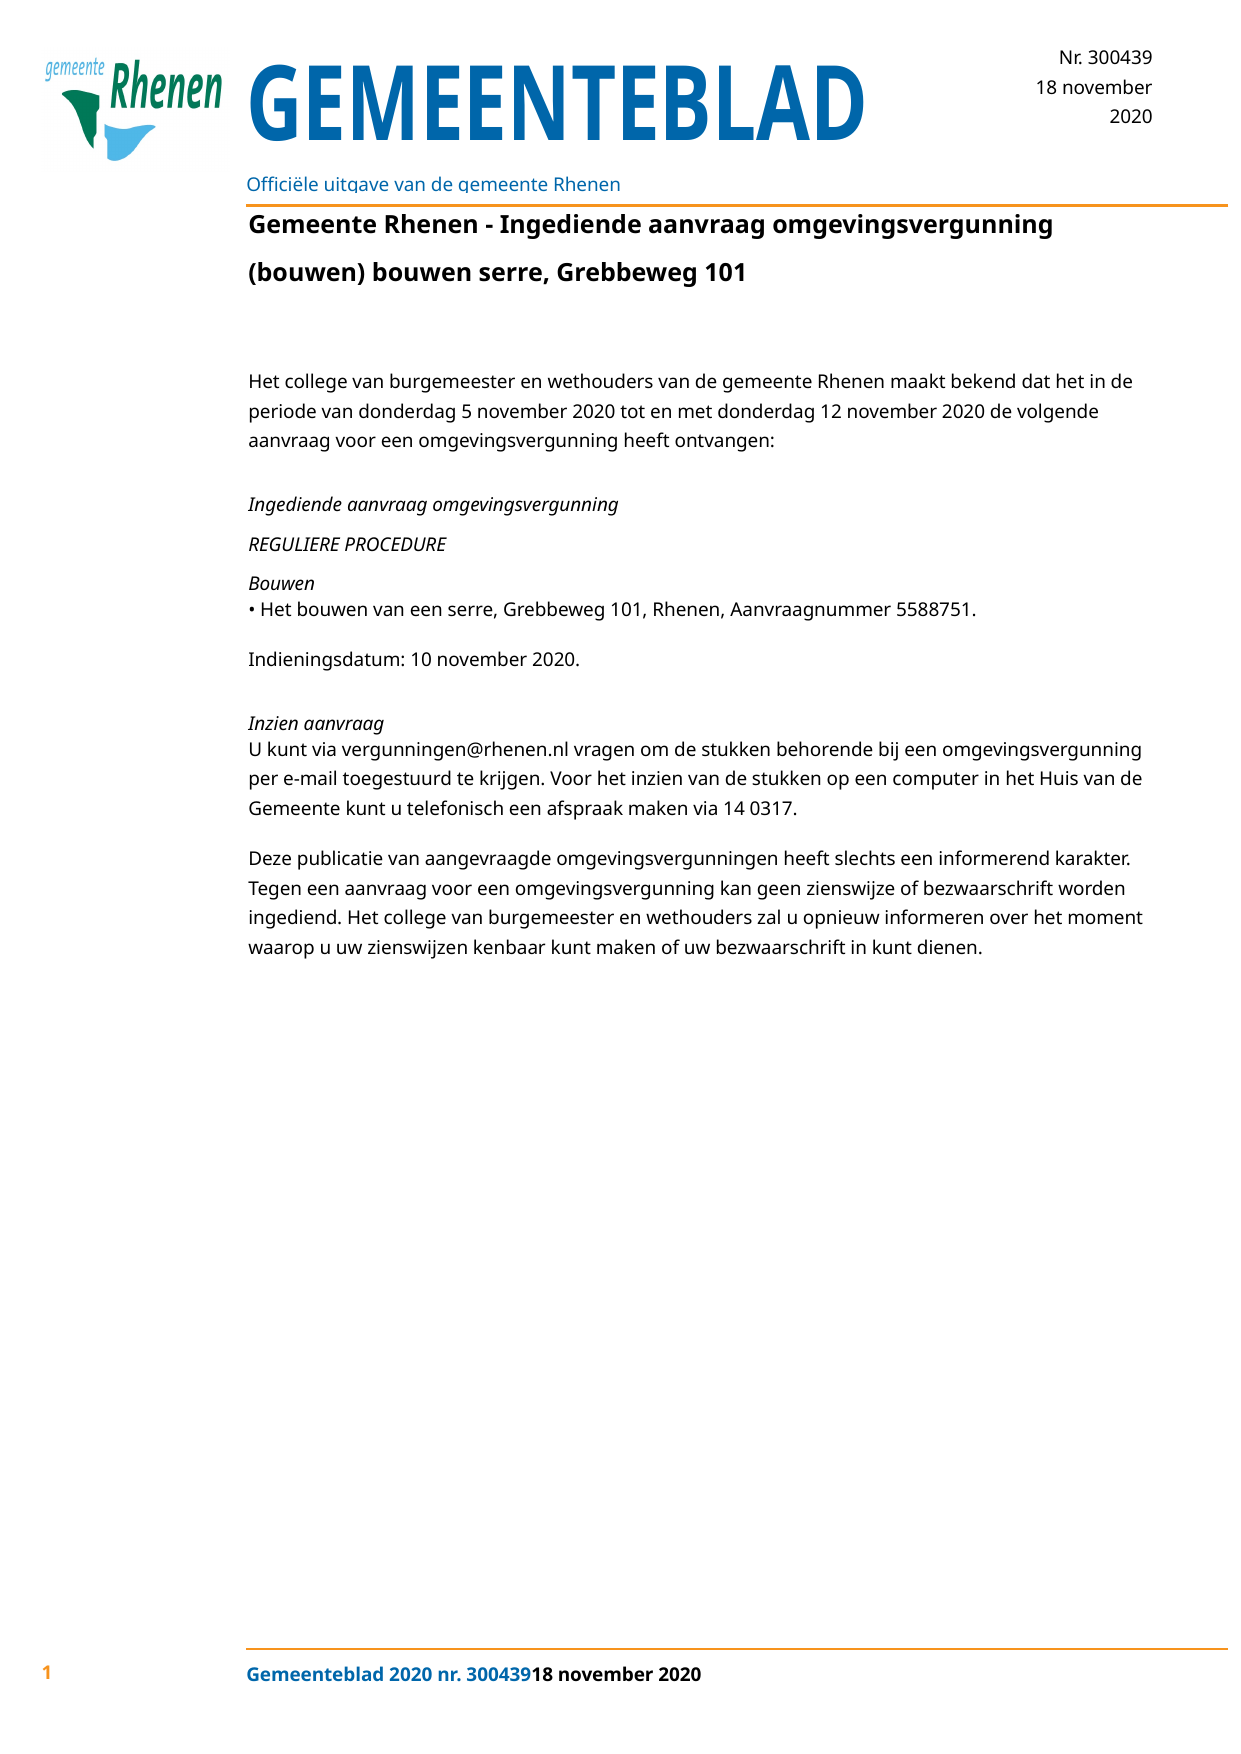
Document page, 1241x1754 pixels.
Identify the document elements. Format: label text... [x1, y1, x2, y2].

text U kunt via vergunningen@rhenen.nl vragen om de stukken behorende bij een omgevingsvergunning per e-mail toegestuurd te krijgen. Voor het inzien van de stukken op een computer in het Huis van de Gemeente kunt u telefonisch een afspraak maken via 14 0317. [248, 736, 1152, 821]
text Gemeente Rhenen - Ingediende aanvraag omgevingsvergunning (bouwen) bouwen serre, Grebbeweg 101 [248, 207, 1152, 288]
text Indieningsdatum: 10 november 2020. [248, 646, 1152, 672]
text Inzien aanvraag [248, 710, 1152, 736]
text Het college van burgemeester en wethouders van de gemeente Rhenen maakt bekend dat het in de periode van donderdag 5 november 2020 tot en met donderdag 12 november 2020 de volgende aanvraag voor een omgevingsvergunning heeft ontvangen: [248, 368, 1152, 453]
text REGULIERE PROCEDURE [248, 531, 1152, 556]
text Deze publicatie van aangevraagde omgevingsvergunningen heeft slechts een informerend karakter. Tegen een aanvraag voor een omgevingsvergunning kan geen zienswijze of bezwaarschrift worden ingediend. Het college van burgemeester en wethouders zal u opnieuw informeren over het moment waarop u uw zienswijzen kenbaar kunt maken of uw bezwaarschrift in kunt dienen. [248, 845, 1152, 960]
picture [41, 47, 231, 172]
text • Het bouwen van een serre, Grebbeweg 101, Rhenen, Aanvraagnummer 5588751. [248, 596, 1152, 621]
text Ingediende aanvraag omgevingsvergunning [248, 491, 1152, 517]
text Bouwen [248, 570, 1152, 596]
